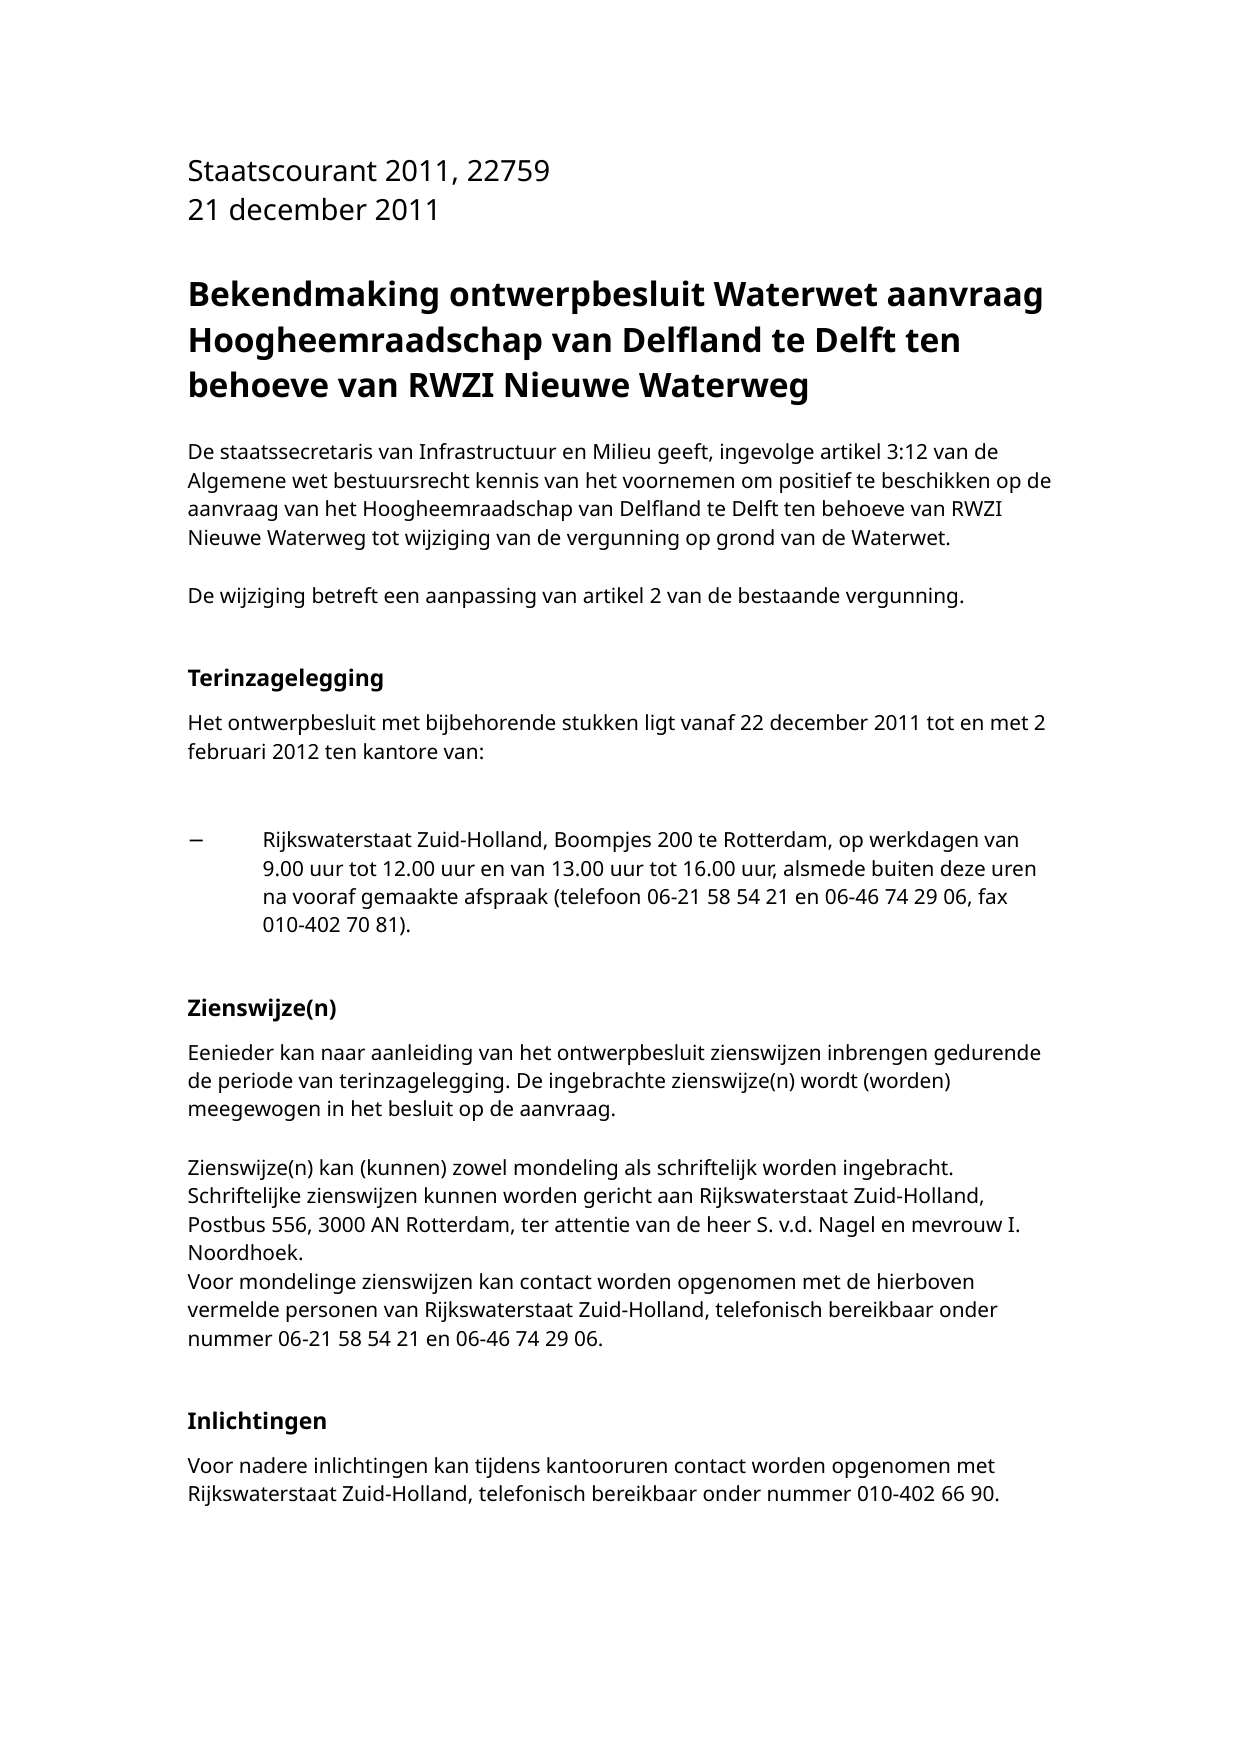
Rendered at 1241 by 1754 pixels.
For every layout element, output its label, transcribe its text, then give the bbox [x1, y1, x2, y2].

text Het ontwerpbesluit met bijbehorende stukken ligt vanaf 22 december 2011 tot en met 2 februari 2012 ten kantore van: [187, 708, 1053, 765]
text De staatssecretaris van Infrastructuur en Milieu geeft, ingevolge artikel 3:12 van de Algemene wet bestuursrecht kennis van het voornemen om positief te beschikken op de aanvraag van het Hoogheemraadschap van Delfland te Delft ten behoeve van RWZI Nieuwe Waterweg tot wijziging van de vergunning op grond van de Waterwet. [187, 437, 1053, 551]
list Rijkswaterstaat Zuid-Holland, Boompjes 200 te Rotterdam, op werkdagen van 9.00 uur tot 12.00 uur en van 13.00 uur tot 16.00 uur, alsmede buiten deze uren na vooraf gemaakte afspraak (telefoon 06-21 58 54 21 en 06-46 74 29 06, fax 010-402 70 81). [187, 825, 1053, 939]
text Voor mondelinge zienswijzen kan contact worden opgenomen met de hierboven vermelde personen van Rijkswaterstaat Zuid-Holland, telefonisch bereikbaar onder nummer 06-21 58 54 21 en 06-46 74 29 06. [187, 1267, 1053, 1352]
subtitle Terinzagelegging [187, 662, 1053, 693]
text Staatscourant 2011, 22759 [187, 150, 1053, 190]
text Eenieder kan naar aanleiding van het ontwerpbesluit zienswijzen inbrengen gedurende de periode van terinzagelegging. De ingebrachte zienswijze(n) wordt (worden) meegewogen in het besluit op de aanvraag. [187, 1038, 1053, 1123]
subtitle Zienswijze(n) [187, 991, 1053, 1023]
text De wijziging betreft een aanpassing van artikel 2 van de bestaande vergunning. [187, 581, 1053, 609]
text Voor nadere inlichtingen kan tijdens kantooruren contact worden opgenomen met Rijkswaterstaat Zuid-Holland, telefonisch bereikbaar onder nummer 010-402 66 90. [187, 1451, 1053, 1508]
subtitle Bekendmaking ontwerpbesluit Waterwet aanvraag Hoogheemraadschap van Delfland te Delft ten behoeve van RWZI Nieuwe Waterweg [187, 271, 1053, 407]
subtitle Inlichtingen [187, 1404, 1053, 1436]
text 21 december 2011 [187, 190, 1053, 229]
text Zienswijze(n) kan (kunnen) zowel mondeling als schriftelijk worden ingebracht. Schriftelijke zienswijzen kunnen worden gericht aan Rijkswaterstaat Zuid-Holland, Postbus 556, 3000 AN Rotterdam, ter attentie van de heer S. v.d. Nagel en mevrouw I. Noordhoek. [187, 1153, 1053, 1267]
